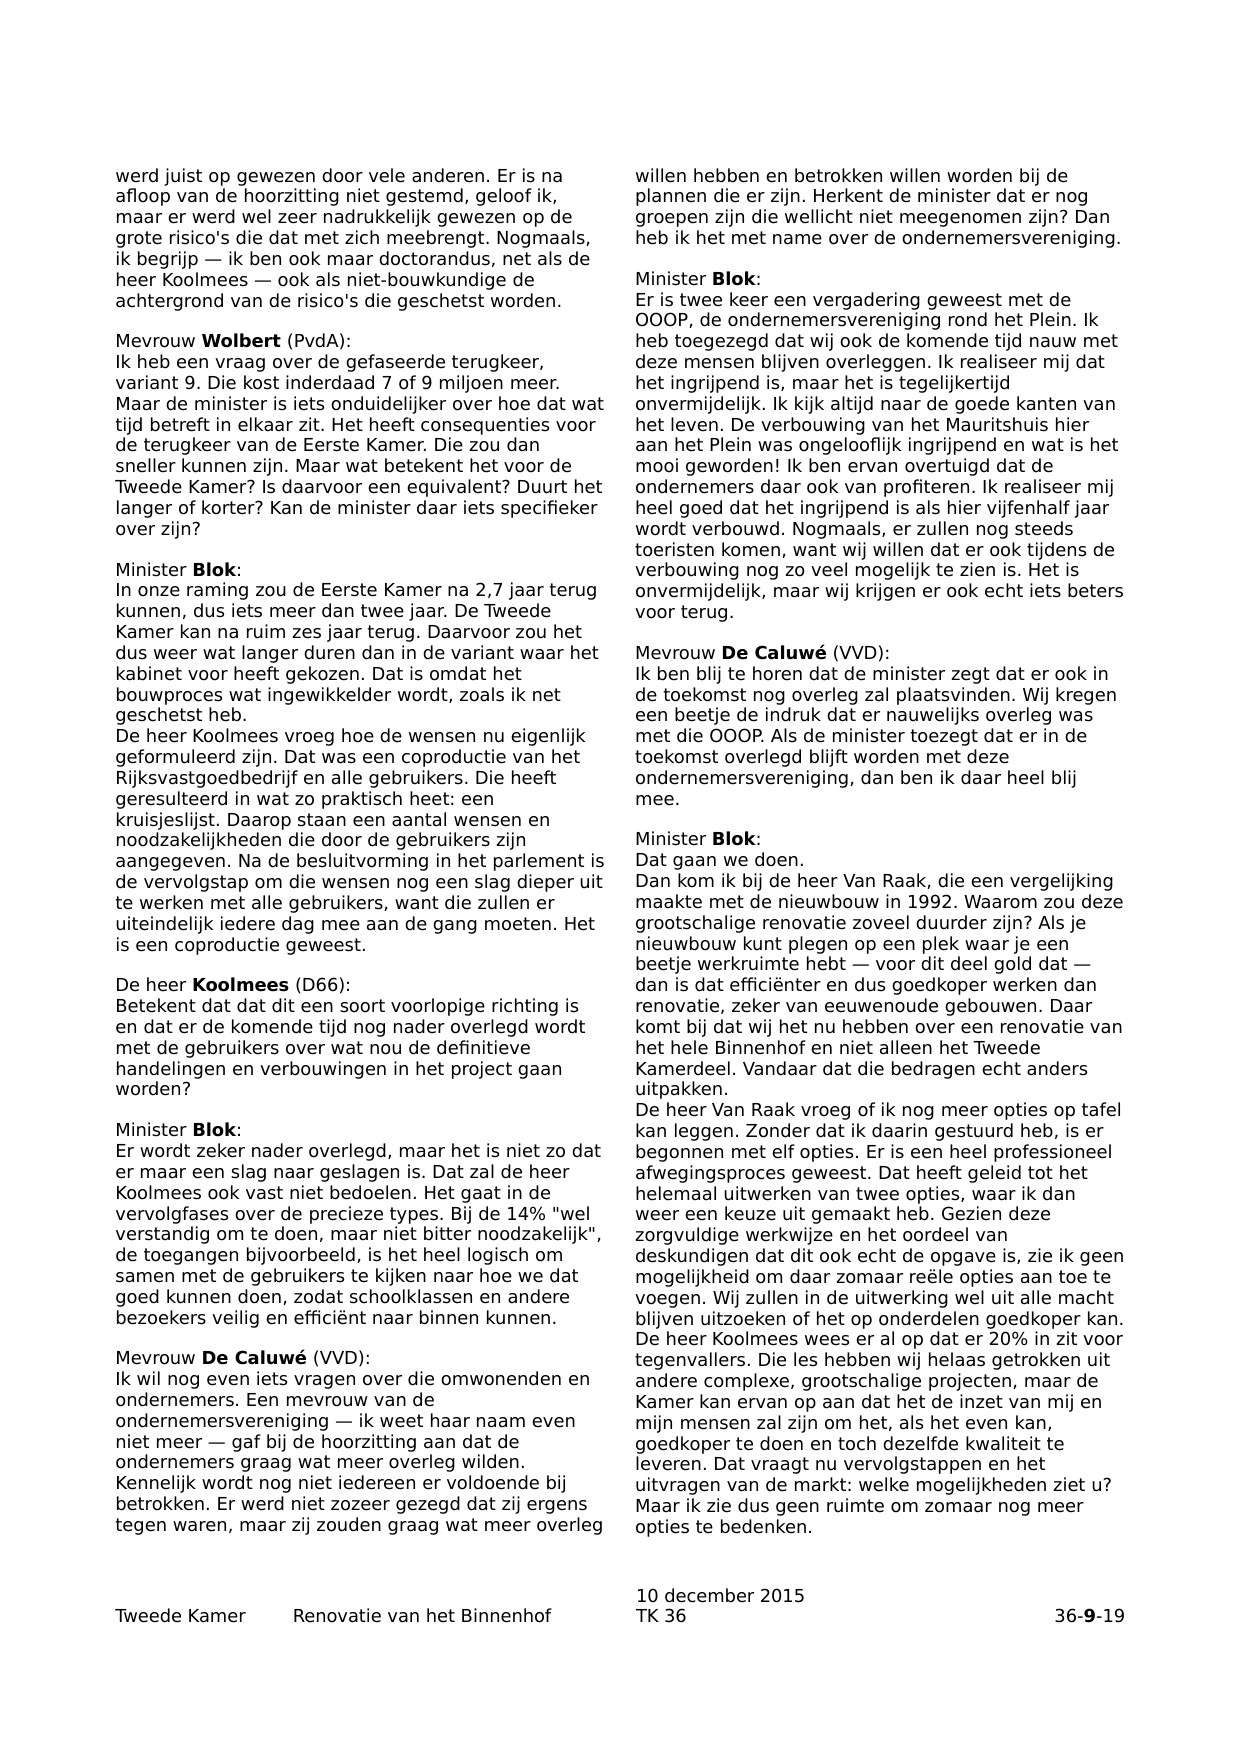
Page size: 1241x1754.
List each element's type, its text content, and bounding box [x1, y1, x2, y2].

text Dan kom ik bij de heer Van Raak, die een vergelijking maakte met de nieuwbouw in 1992. Waarom zou deze grootschalige renovatie zoveel duurder zijn? Als je nieuwbouw kunt plegen op een plek waar je een beetje werkruimte hebt — voor dit deel gold dat — dan is dat efficiënter en dus goedkoper werken dan renovatie, zeker van eeuwenoude gebouwen. Daar komt bij dat wij het nu hebben over een renovatie van het hele Binnenhof en niet alleen het Tweede Kamerdeel. Vandaar dat die bedragen echt anders uitpakken. [635, 871, 1125, 1100]
text Ik heb een vraag over de gefaseerde terugkeer, variant 9. Die kost inderdaad 7 of 9 miljoen meer. Maar de minister is iets onduidelijker over hoe dat wat tijd betreft in elkaar zit. Het heeft consequenties voor de terugkeer van de Eerste Kamer. Die zou dan sneller kunnen zijn. Maar wat betekent het voor de Tweede Kamer? Is daarvoor een equivalent? Duurt het langer of korter? Kan de minister daar iets specifieker over zijn? [115, 352, 605, 539]
text Minister Blok: [635, 269, 1125, 289]
text Mevrouw Wolbert (PvdA): [115, 331, 605, 352]
text De heer Koolmees (D66): [115, 975, 605, 996]
text Minister Blok: [635, 829, 1125, 850]
text Betekent dat dat dit een soort voorlopige richting is en dat er de komende tijd nog nader overlegd wordt met de gebruikers over wat nou de definitieve handelingen en verbouwingen in het project gaan worden? [115, 996, 605, 1100]
text Ik ben blij te horen dat de minister zegt dat er ook in de toekomst nog overleg zal plaatsvinden. Wij kregen een beetje de indruk dat er nauwelijks overleg was met die OOOP. Als de minister toezegt dat er in de toekomst overlegd blijft worden met deze ondernemersvereniging, dan ben ik daar heel blij mee. [635, 663, 1125, 809]
text De heer Van Raak vroeg of ik nog meer opties op tafel kan leggen. Zonder dat ik daarin gestuurd heb, is er begonnen met elf opties. Er is een heel professioneel afwegingsproces geweest. Dat heeft geleid tot het helemaal uitwerken van twee opties, waar ik dan weer een keuze uit gemaakt heb. Gezien deze zorgvuldige werkwijze en het oordeel van deskundigen dat dit ook echt de opgave is, zie ik geen mogelijkheid om daar zomaar reële opties aan toe te voegen. Wij zullen in de uitwerking wel uit alle macht blijven uitzoeken of het op onderdelen goedkoper kan. De heer Koolmees wees er al op dat er 20% in zit voor tegenvallers. Die les hebben wij helaas getrokken uit andere complexe, grootschalige projecten, maar de Kamer kan ervan op aan dat het de inzet van mij en mijn mensen zal zijn om het, als het even kan, goedkoper te doen en toch dezelfde kwaliteit te leveren. Dat vraagt nu vervolgstappen en het uitvragen van de markt: welke mogelijkheden ziet u? Maar ik zie dus geen ruimte om zomaar nog meer opties te bedenken. [635, 1100, 1125, 1537]
text werd juist op gewezen door vele anderen. Er is na afloop van de hoorzitting niet gestemd, geloof ik, maar er werd wel zeer nadrukkelijk gewezen op de grote risico's die dat met zich meebrengt. Nogmaals, ik begrijp — ik ben ook maar doctorandus, net als de heer Koolmees — ook als niet-bouwkundige de achtergrond van de risico's die geschetst worden. [115, 165, 605, 311]
text Mevrouw De Caluwé (VVD): [635, 643, 1125, 663]
text Er wordt zeker nader overlegd, maar het is niet zo dat er maar een slag naar geslagen is. Dat zal de heer Koolmees ook vast niet bedoelen. Het gaat in de vervolgfases over de precieze types. Bij de 14% "wel verstandig om te doen, maar niet bitter noodzakelijk", de toegangen bijvoorbeeld, is het heel logisch om samen met de gebruikers te kijken naar hoe we dat goed kunnen doen, zodat schoolklassen en andere bezoekers veilig en efficiënt naar binnen kunnen. [115, 1141, 605, 1328]
text willen hebben en betrokken willen worden bij de plannen die er zijn. Herkent de minister dat er nog groepen zijn die wellicht niet meegenomen zijn? Dan heb ik het met name over de ondernemersvereniging. [635, 165, 1125, 249]
text In onze raming zou de Eerste Kamer na 2,7 jaar terug kunnen, dus iets meer dan twee jaar. De Tweede Kamer kan na ruim zes jaar terug. Daarvoor zou het dus weer wat langer duren dan in de variant waar het kabinet voor heeft gekozen. Dat is omdat het bouwproces wat ingewikkelder wordt, zoals ik net geschetst heb. [115, 580, 605, 726]
text Dat gaan we doen. [635, 850, 1125, 871]
text Minister Blok: [115, 559, 605, 580]
text Mevrouw De Caluwé (VVD): [115, 1348, 605, 1369]
text De heer Koolmees vroeg hoe de wensen nu eigenlijk geformuleerd zijn. Dat was een coproductie van het Rijksvastgoedbedrijf en alle gebruikers. Die heeft geresulteerd in wat zo praktisch heet: een kruisjeslijst. Daarop staan een aantal wensen en noodzakelijkheden die door de gebruikers zijn aangegeven. Na de besluitvorming in het parlement is de vervolgstap om die wensen nog een slag dieper uit te werken met alle gebruikers, want die zullen er uiteindelijk iedere dag mee aan de gang moeten. Het is een coproductie geweest. [115, 726, 605, 955]
text Minister Blok: [115, 1120, 605, 1141]
text Er is twee keer een vergadering geweest met de OOOP, de ondernemersvereniging rond het Plein. Ik heb toegezegd dat wij ook de komende tijd nauw met deze mensen blijven overleggen. Ik realiseer mij dat het ingrijpend is, maar het is tegelijkertijd onvermijdelijk. Ik kijk altijd naar de goede kanten van het leven. De verbouwing van het Mauritshuis hier aan het Plein was ongelooflijk ingrijpend en wat is het mooi geworden! Ik ben ervan overtuigd dat de ondernemers daar ook van profiteren. Ik realiseer mij heel goed dat het ingrijpend is als hier vijfenhalf jaar wordt verbouwd. Nogmaals, er zullen nog steeds toeristen komen, want wij willen dat er ook tijdens de verbouwing nog zo veel mogelijk te zien is. Het is onvermijdelijk, maar wij krijgen er ook echt iets beters voor terug. [635, 289, 1125, 623]
text Ik wil nog even iets vragen over die omwonenden en ondernemers. Een mevrouw van de ondernemersvereniging — ik weet haar naam even niet meer — gaf bij de hoorzitting aan dat de ondernemers graag wat meer overleg wilden. Kennelijk wordt nog niet iedereen er voldoende bij betrokken. Er werd niet zozeer gezegd dat zij ergens tegen waren, maar zij zouden graag wat meer overleg [115, 1369, 605, 1536]
